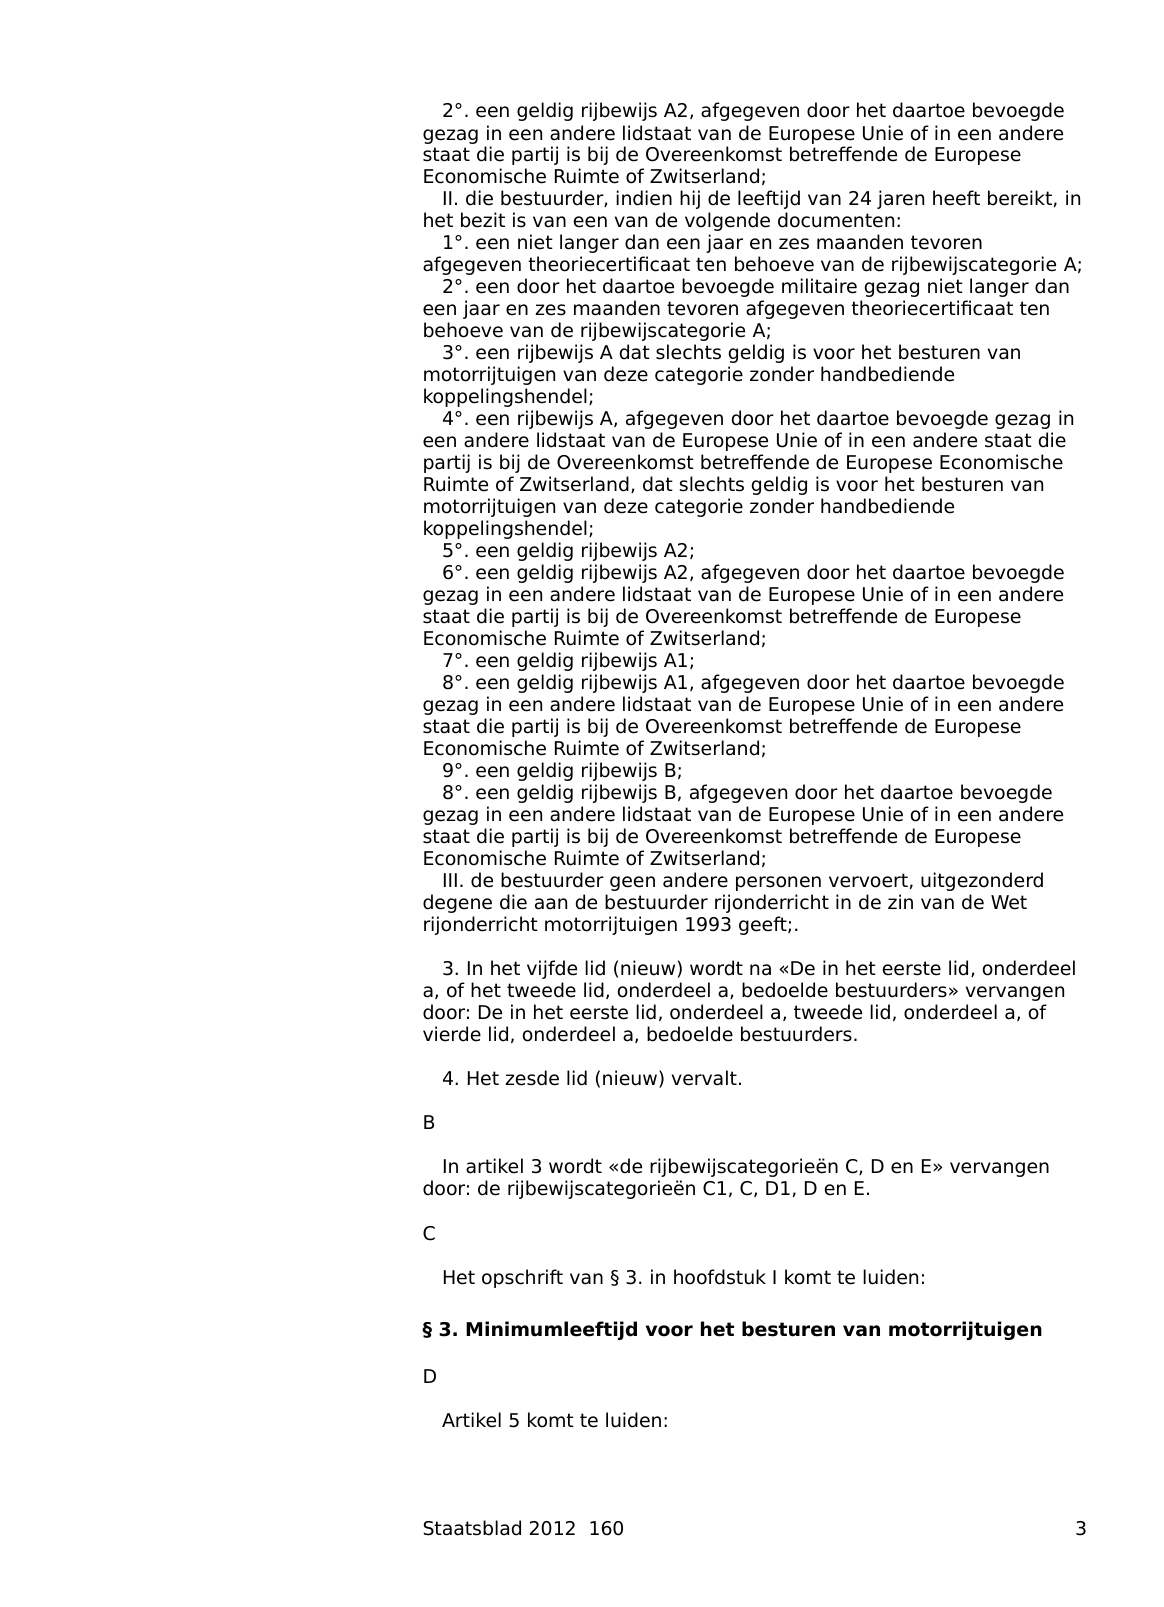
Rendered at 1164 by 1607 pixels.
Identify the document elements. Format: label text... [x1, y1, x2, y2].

text 2°. een door het daartoe bevoegde militaire gezag niet langer dan een jaar en zes maanden tevoren afgegeven theoriecertificaat ten behoeve van de rijbewijscategorie A; [422, 276, 1087, 342]
text 3°. een rijbewijs A dat slechts geldig is voor het besturen van motorrijtuigen van deze categorie zonder handbediende koppelingshendel; [422, 342, 1087, 408]
text B [422, 1112, 1087, 1134]
text Artikel 5 komt te luiden: [422, 1410, 1087, 1432]
text 9°. een geldig rijbewijs B; [422, 760, 1087, 782]
text III. de bestuurder geen andere personen vervoert, uitgezonderd degene die aan de bestuurder rijonderricht in de zin van de Wet rijonderricht motorrijtuigen 1993 geeft;. [422, 870, 1087, 936]
text Het opschrift van § 3. in hoofdstuk I komt te luiden: [422, 1267, 1087, 1288]
text 3. In het vijfde lid (nieuw) wordt na «De in het eerste lid, onderdeel a, of het tweede lid, onderdeel a, bedoelde bestuurders» vervangen door: De in het eerste lid, onderdeel a, tweede lid, onderdeel a, of vierde lid, onderdeel a, bedoelde bestuurders. [422, 958, 1087, 1046]
text C [422, 1222, 1087, 1244]
text 8°. een geldig rijbewijs B, afgegeven door het daartoe bevoegde gezag in een andere lidstaat van de Europese Unie of in een andere staat die partij is bij de Overeenkomst betreffende de Europese Economische Ruimte of Zwitserland; [422, 782, 1087, 870]
text 4. Het zesde lid (nieuw) vervalt. [422, 1068, 1087, 1090]
text 6°. een geldig rijbewijs A2, afgegeven door het daartoe bevoegde gezag in een andere lidstaat van de Europese Unie of in een andere staat die partij is bij de Overeenkomst betreffende de Europese Economische Ruimte of Zwitserland; [422, 562, 1087, 650]
text 2°. een geldig rijbewijs A2, afgegeven door het daartoe bevoegde gezag in een andere lidstaat van de Europese Unie of in een andere staat die partij is bij de Overeenkomst betreffende de Europese Economische Ruimte of Zwitserland; [422, 100, 1087, 188]
subtitle § 3. Minimumleeftijd voor het besturen van motorrijtuigen [422, 1318, 1087, 1341]
text In artikel 3 wordt «de rijbewijscategorieën C, D en E» vervangen door: de rijbewijscategorieën C1, C, D1, D en E. [422, 1156, 1087, 1200]
text II. die bestuurder, indien hij de leeftijd van 24 jaren heeft bereikt, in het bezit is van een van de volgende documenten: [422, 188, 1087, 232]
text 7°. een geldig rijbewijs A1; [422, 650, 1087, 672]
text 5°. een geldig rijbewijs A2; [422, 540, 1087, 562]
text 8°. een geldig rijbewijs A1, afgegeven door het daartoe bevoegde gezag in een andere lidstaat van de Europese Unie of in een andere staat die partij is bij de Overeenkomst betreffende de Europese Economische Ruimte of Zwitserland; [422, 672, 1087, 760]
text 1°. een niet langer dan een jaar en zes maanden tevoren afgegeven theoriecertificaat ten behoeve van de rijbewijscategorie A; [422, 232, 1087, 276]
text D [422, 1366, 1087, 1387]
text 4°. een rijbewijs A, afgegeven door het daartoe bevoegde gezag in een andere lidstaat van de Europese Unie of in een andere staat die partij is bij de Overeenkomst betreffende de Europese Economische Ruimte of Zwitserland, dat slechts geldig is voor het besturen van motorrijtuigen van deze categorie zonder handbediende koppelingshendel; [422, 408, 1087, 540]
